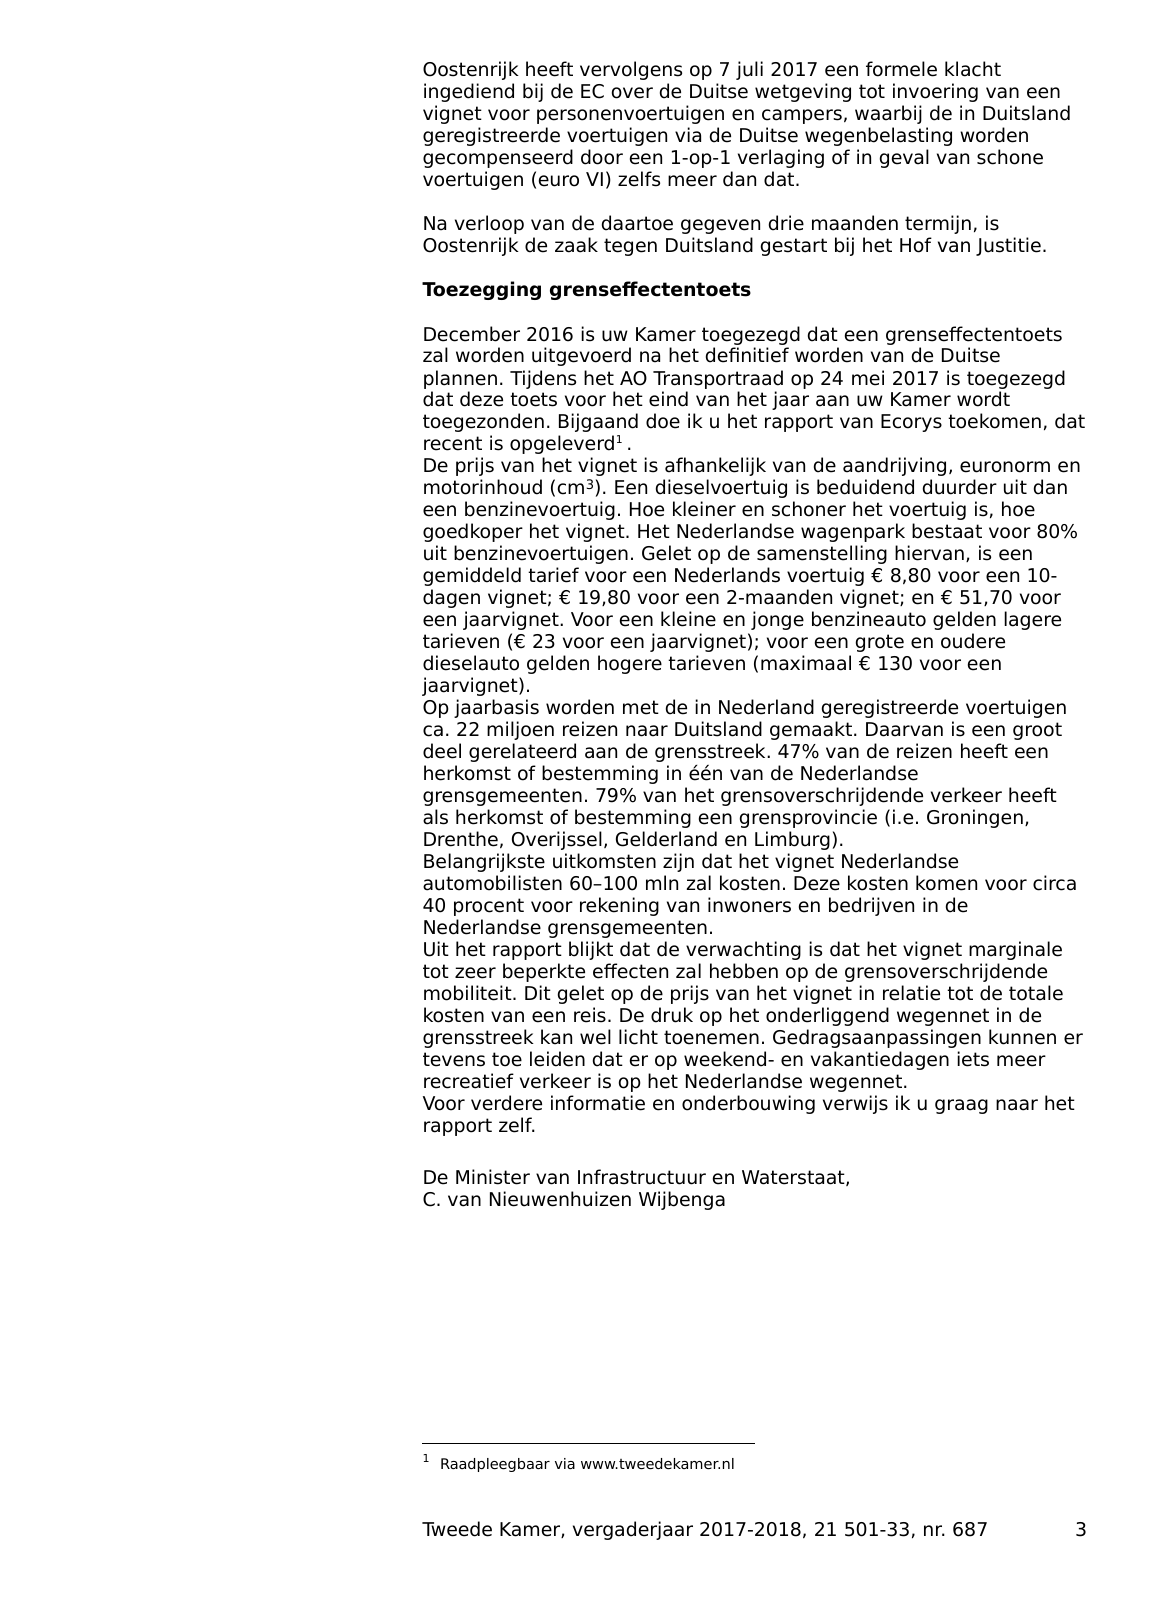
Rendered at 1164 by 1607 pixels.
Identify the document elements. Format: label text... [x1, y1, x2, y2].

text Oostenrijk heeft vervolgens op 7 juli 2017 een formele klacht ingediend bij de EC over de Duitse wetgeving tot invoering van een vignet voor personenvoertuigen en campers, waarbij de in Duitsland geregistreerde voertuigen via de Duitse wegenbelasting worden gecompenseerd door een 1-op-1 verlaging of in geval van schone voertuigen (euro VI) zelfs meer dan dat. [422, 59, 1087, 191]
text December 2016 is uw Kamer toegezegd dat een grenseffectentoets zal worden uitgevoerd na het definitief worden van de Duitse plannen. Tijdens het AO Transportraad op 24 mei 2017 is toegezegd dat deze toets voor het eind van het jaar aan uw Kamer wordt toegezonden. Bijgaand doe ik u het rapport van Ecorys toekomen, dat recent is opgeleverd. [422, 323, 1087, 455]
text Voor verdere informatie en onderbouwing verwijs ik u graag naar het rapport zelf. [422, 1093, 1087, 1137]
text De prijs van het vignet is afhankelijk van de aandrijving, euronorm en motorinhoud (cm3). Een dieselvoertuig is beduidend duurder uit dan een benzinevoertuig. Hoe kleiner en schoner het voertuig is, hoe goedkoper het vignet. Het Nederlandse wagenpark bestaat voor 80% uit benzinevoertuigen. Gelet op de samenstelling hiervan, is een gemiddeld tarief voor een Nederlands voertuig € 8,80 voor een 10-dagen vignet; € 19,80 voor een 2-maanden vignet; en € 51,70 voor een jaarvignet. Voor een kleine en jonge benzineauto gelden lagere tarieven (€ 23 voor een jaarvignet); voor een grote en oudere dieselauto gelden hogere tarieven (maximaal € 130 voor een jaarvignet). [422, 455, 1087, 697]
text Uit het rapport blijkt dat de verwachting is dat het vignet marginale tot zeer beperkte effecten zal hebben op de grensoverschrijdende mobiliteit. Dit gelet op de prijs van het vignet in relatie tot de totale kosten van een reis. De druk op het onderliggend wegennet in de grensstreek kan wel licht toenemen. Gedragsaanpassingen kunnen er tevens toe leiden dat er op weekend- en vakantiedagen iets meer recreatief verkeer is op het Nederlandse wegennet. [422, 939, 1087, 1093]
text Na verloop van de daartoe gegeven drie maanden termijn, is Oostenrijk de zaak tegen Duitsland gestart bij het Hof van Justitie. [422, 213, 1087, 257]
text De Minister van Infrastructuur en Waterstaat, C. van Nieuwenhuizen Wijbenga [422, 1167, 1087, 1211]
text Belangrijkste uitkomsten zijn dat het vignet Nederlandse automobilisten 60–100 mln zal kosten. Deze kosten komen voor circa 40 procent voor rekening van inwoners en bedrijven in de Nederlandse grensgemeenten. [422, 851, 1087, 939]
text Raadpleegbaar via www.tweedekamer.nl [422, 1452, 1087, 1474]
subtitle Toezegging grenseffectentoets [422, 279, 1087, 301]
text Op jaarbasis worden met de in Nederland geregistreerde voertuigen ca. 22 miljoen reizen naar Duitsland gemaakt. Daarvan is een groot deel gerelateerd aan de grensstreek. 47% van de reizen heeft een herkomst of bestemming in één van de Nederlandse grensgemeenten. 79% van het grensoverschrijdende verkeer heeft als herkomst of bestemming een grensprovincie (i.e. Groningen, Drenthe, Overijssel, Gelderland en Limburg). [422, 697, 1087, 851]
